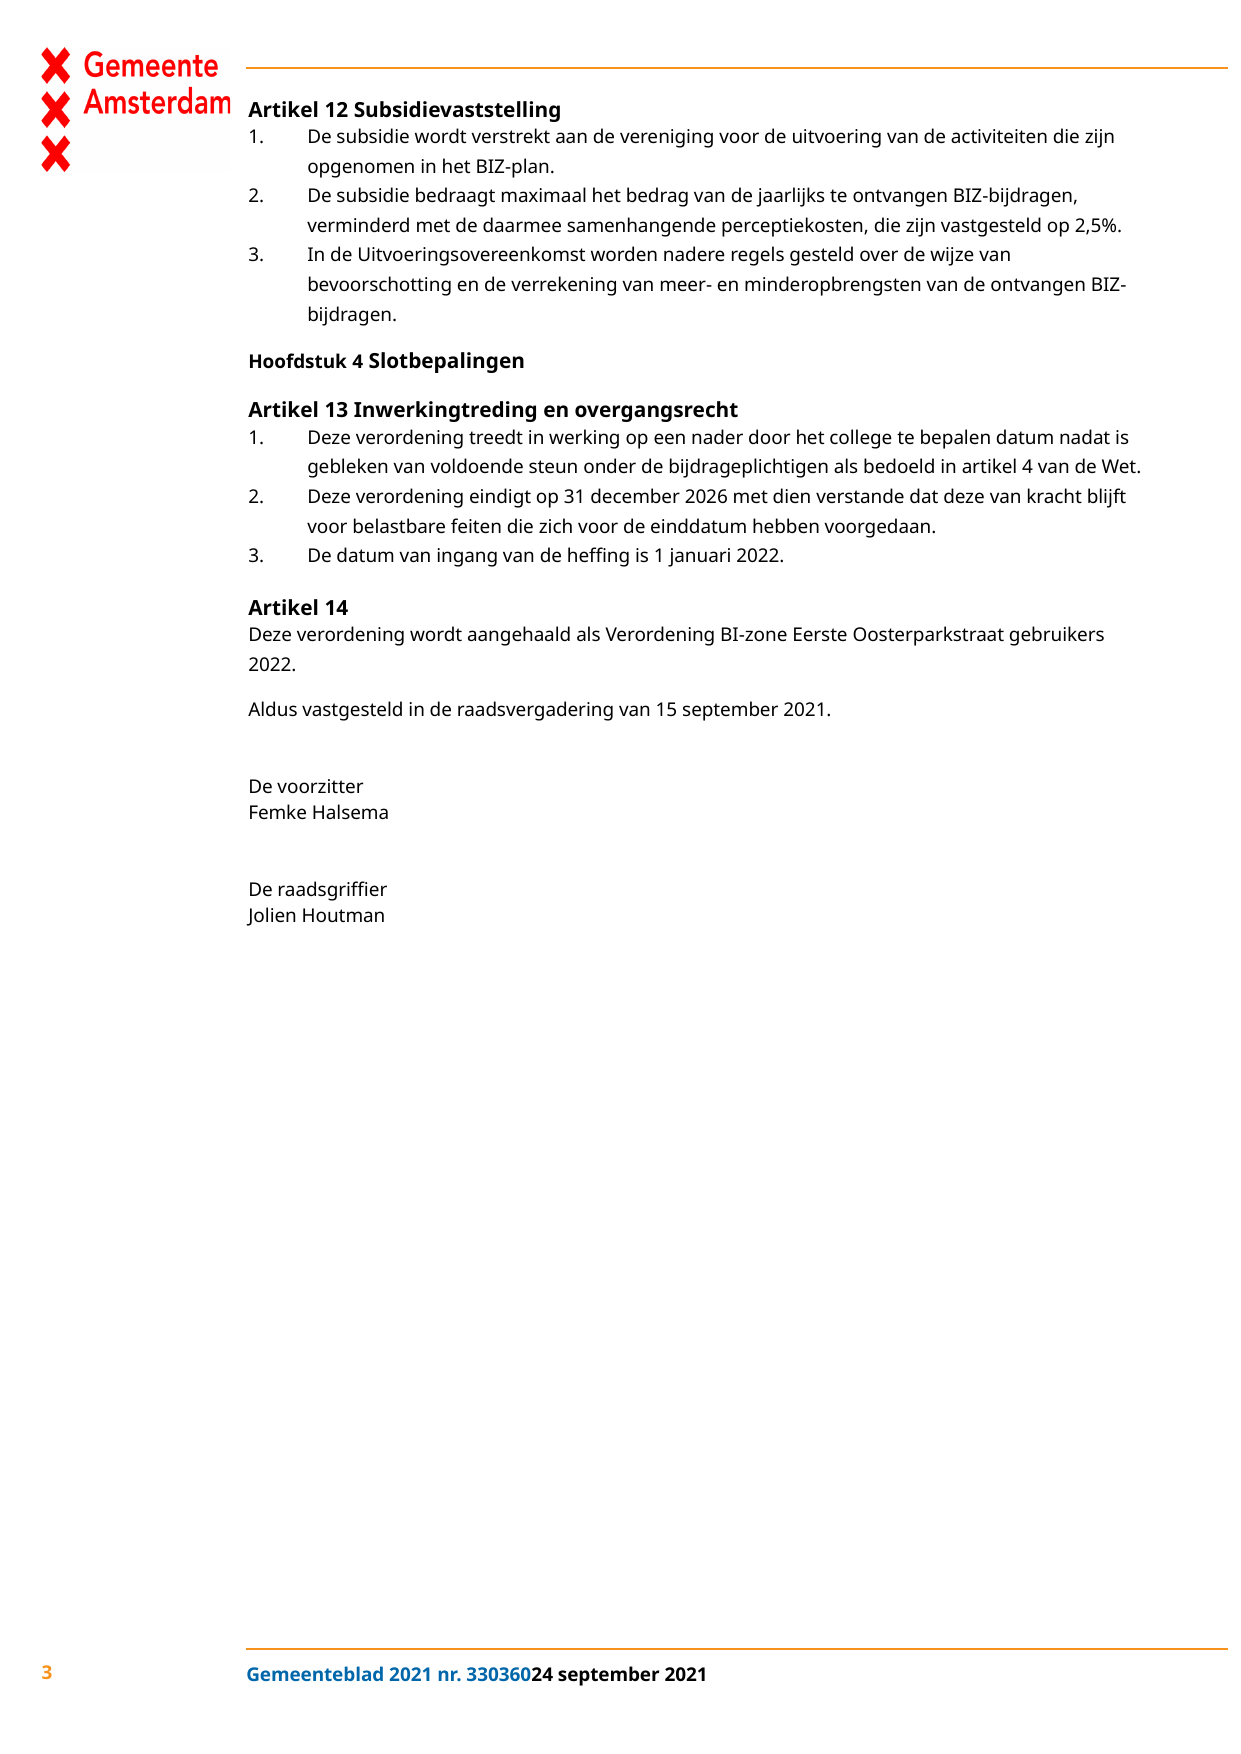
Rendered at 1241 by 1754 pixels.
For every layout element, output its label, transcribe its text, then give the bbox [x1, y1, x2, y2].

text Aldus vastgesteld in de raadsvergadering van 15 september 2021. [248, 696, 1152, 722]
text De raadsgriffier [248, 877, 1152, 902]
picture [41, 47, 231, 172]
list De subsidie bedraagt maximaal het bedrag van de jaarlijks te ontvangen BIZ-bijdragen, verminderd met de daarmee samenhangende perceptiekosten, die zijn vastgesteld op 2,5%. [248, 182, 1152, 238]
list In de Uitvoeringsovereenkomst worden nadere regels gesteld over de wijze van bevoorschotting en de verrekening van meer- en minderopbrengsten van de ontvangen BIZ-bijdragen. [248, 242, 1152, 326]
list De datum van ingang van de heffing is 1 januari 2022. [248, 542, 1152, 568]
list Deze verordening eindigt op 31 december 2026 met dien verstande dat deze van kracht blijft voor belastbare feiten die zich voor de einddatum hebben voorgedaan. [248, 483, 1152, 538]
text Jolien Houtman [248, 902, 1152, 928]
text Femke Halsema [248, 799, 1152, 825]
text Artikel 13 Inwerkingtreding en overgangsrecht [248, 396, 1152, 424]
text Artikel 12 Subsidievaststelling [248, 95, 1152, 123]
text Artikel 14 [248, 593, 1152, 621]
text De voorzitter [248, 774, 1152, 799]
text Hoofdstuk 4 Slotbepalingen [248, 346, 1152, 375]
list Deze verordening treedt in werking op een nader door het college te bepalen datum nadat is gebleken van voldoende steun onder de bijdrageplichtigen als bedoeld in artikel 4 van de Wet. [248, 424, 1152, 479]
text Deze verordening wordt aangehaald als Verordening BI-zone Eerste Oosterparkstraat gebruikers 2022. [248, 621, 1152, 677]
list De subsidie wordt verstrekt aan de vereniging voor de uitvoering van de activiteiten die zijn opgenomen in het BIZ-plan. [248, 123, 1152, 178]
